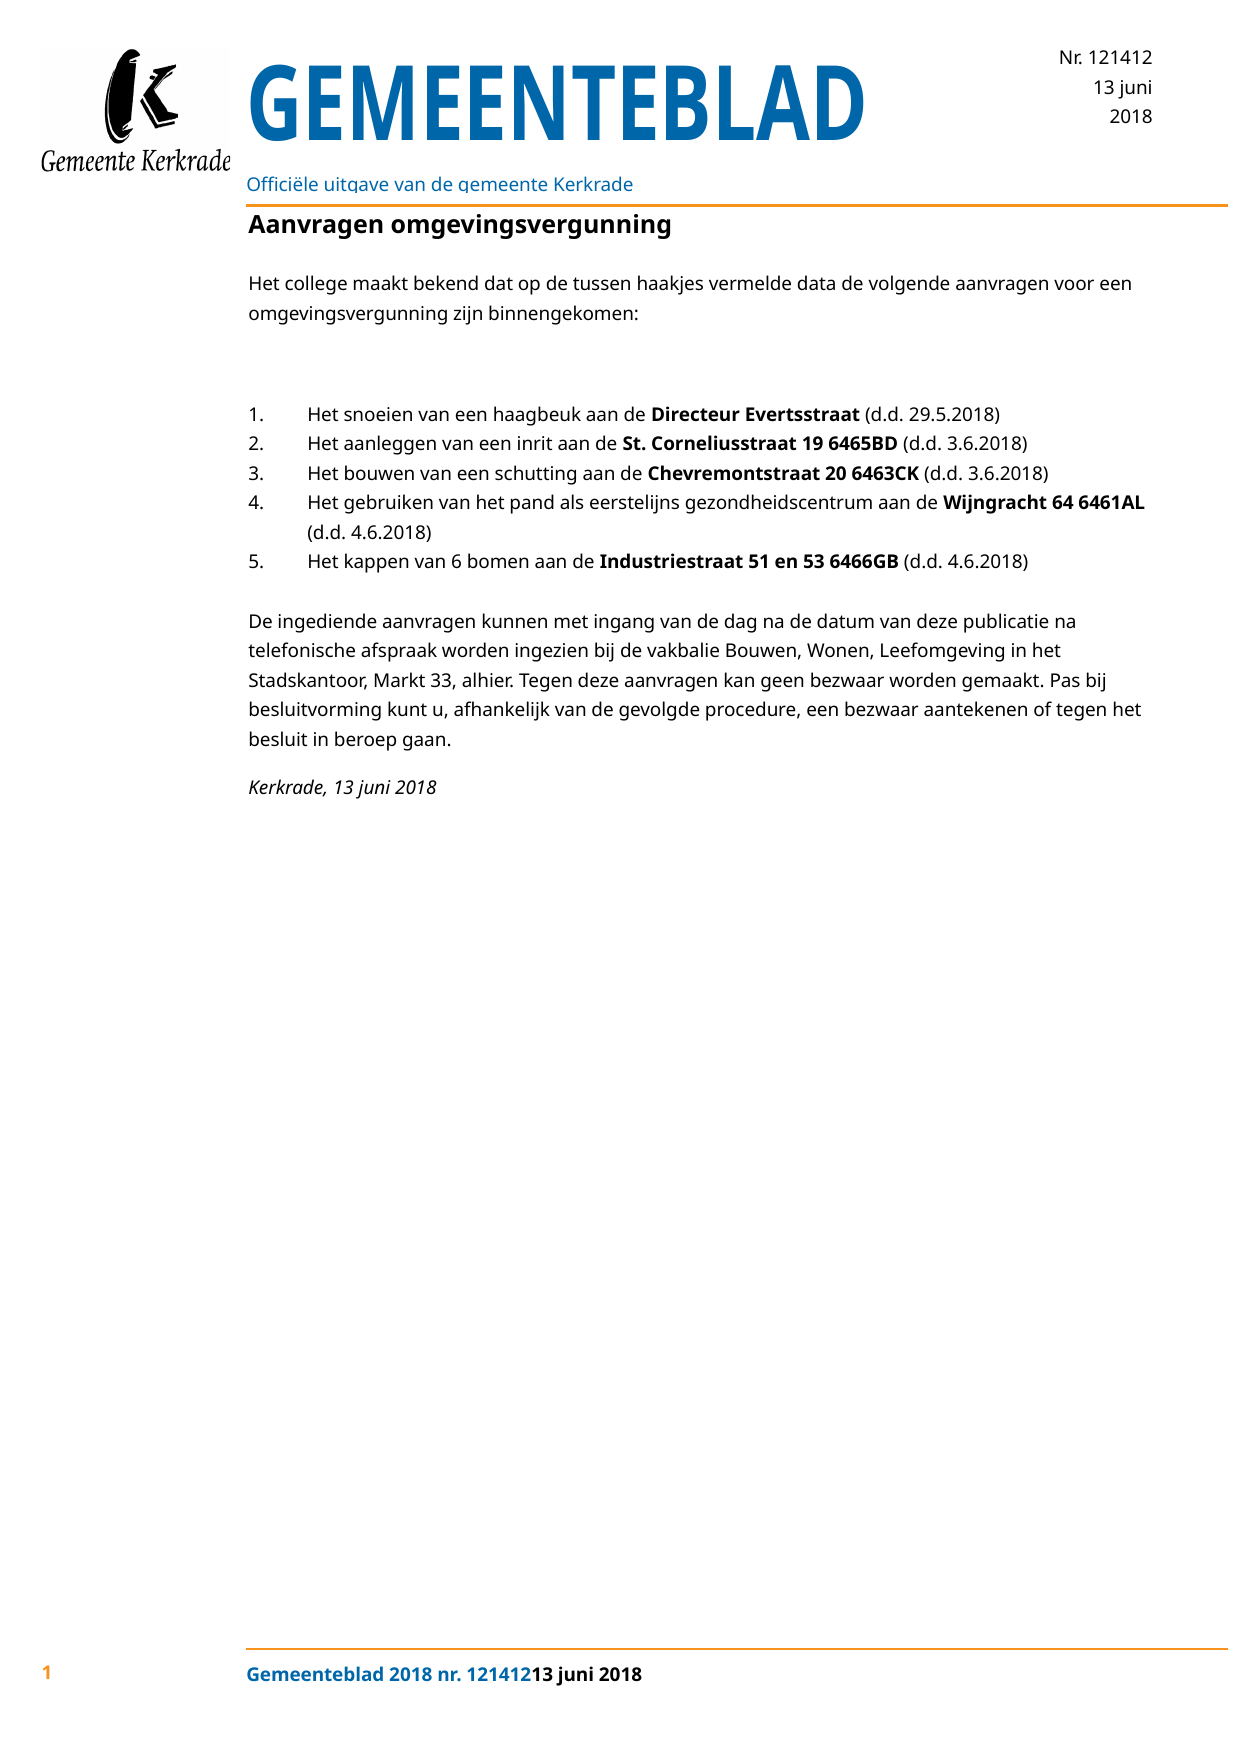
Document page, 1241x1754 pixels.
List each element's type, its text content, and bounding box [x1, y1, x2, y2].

list Het snoeien van een haagbeuk aan de Directeur Evertsstraat (d.d. 29.5.2018) [248, 401, 1152, 426]
list Het bouwen van een schutting aan de Chevremontstraat 20 6463CK (d.d. 3.6.2018) [248, 460, 1152, 486]
text Het college maakt bekend dat op de tussen haakjes vermelde data de volgende aanvragen voor een omgevingsvergunning zijn binnengekomen: [248, 270, 1152, 326]
list Het kappen van 6 bomen aan de Industriestraat 51 en 53 6466GB (d.d. 4.6.2018) [248, 549, 1152, 574]
picture [41, 47, 231, 172]
text Aanvragen omgevingsvergunning [248, 207, 1152, 241]
text Kerkrade, 13 juni 2018 [248, 774, 1152, 800]
text De ingediende aanvragen kunnen met ingang van de dag na de datum van deze publicatie na telefonische afspraak worden ingezien bij de vakbalie Bouwen, Wonen, Leefomgeving in het Stadskantoor, Markt 33, alhier. Tegen deze aanvragen kan geen bezwaar worden gemaakt. Pas bij besluitvorming kunt u, afhankelijk van de gevolgde procedure, een bezwaar aantekenen of tegen het besluit in beroep gaan. [248, 608, 1152, 752]
list Het gebruiken van het pand als eerstelijns gezondheidscentrum aan de Wijngracht 64 6461AL (d.d. 4.6.2018) [248, 489, 1152, 545]
list Het aanleggen van een inrit aan de St. Corneliusstraat 19 6465BD (d.d. 3.6.2018) [248, 430, 1152, 456]
